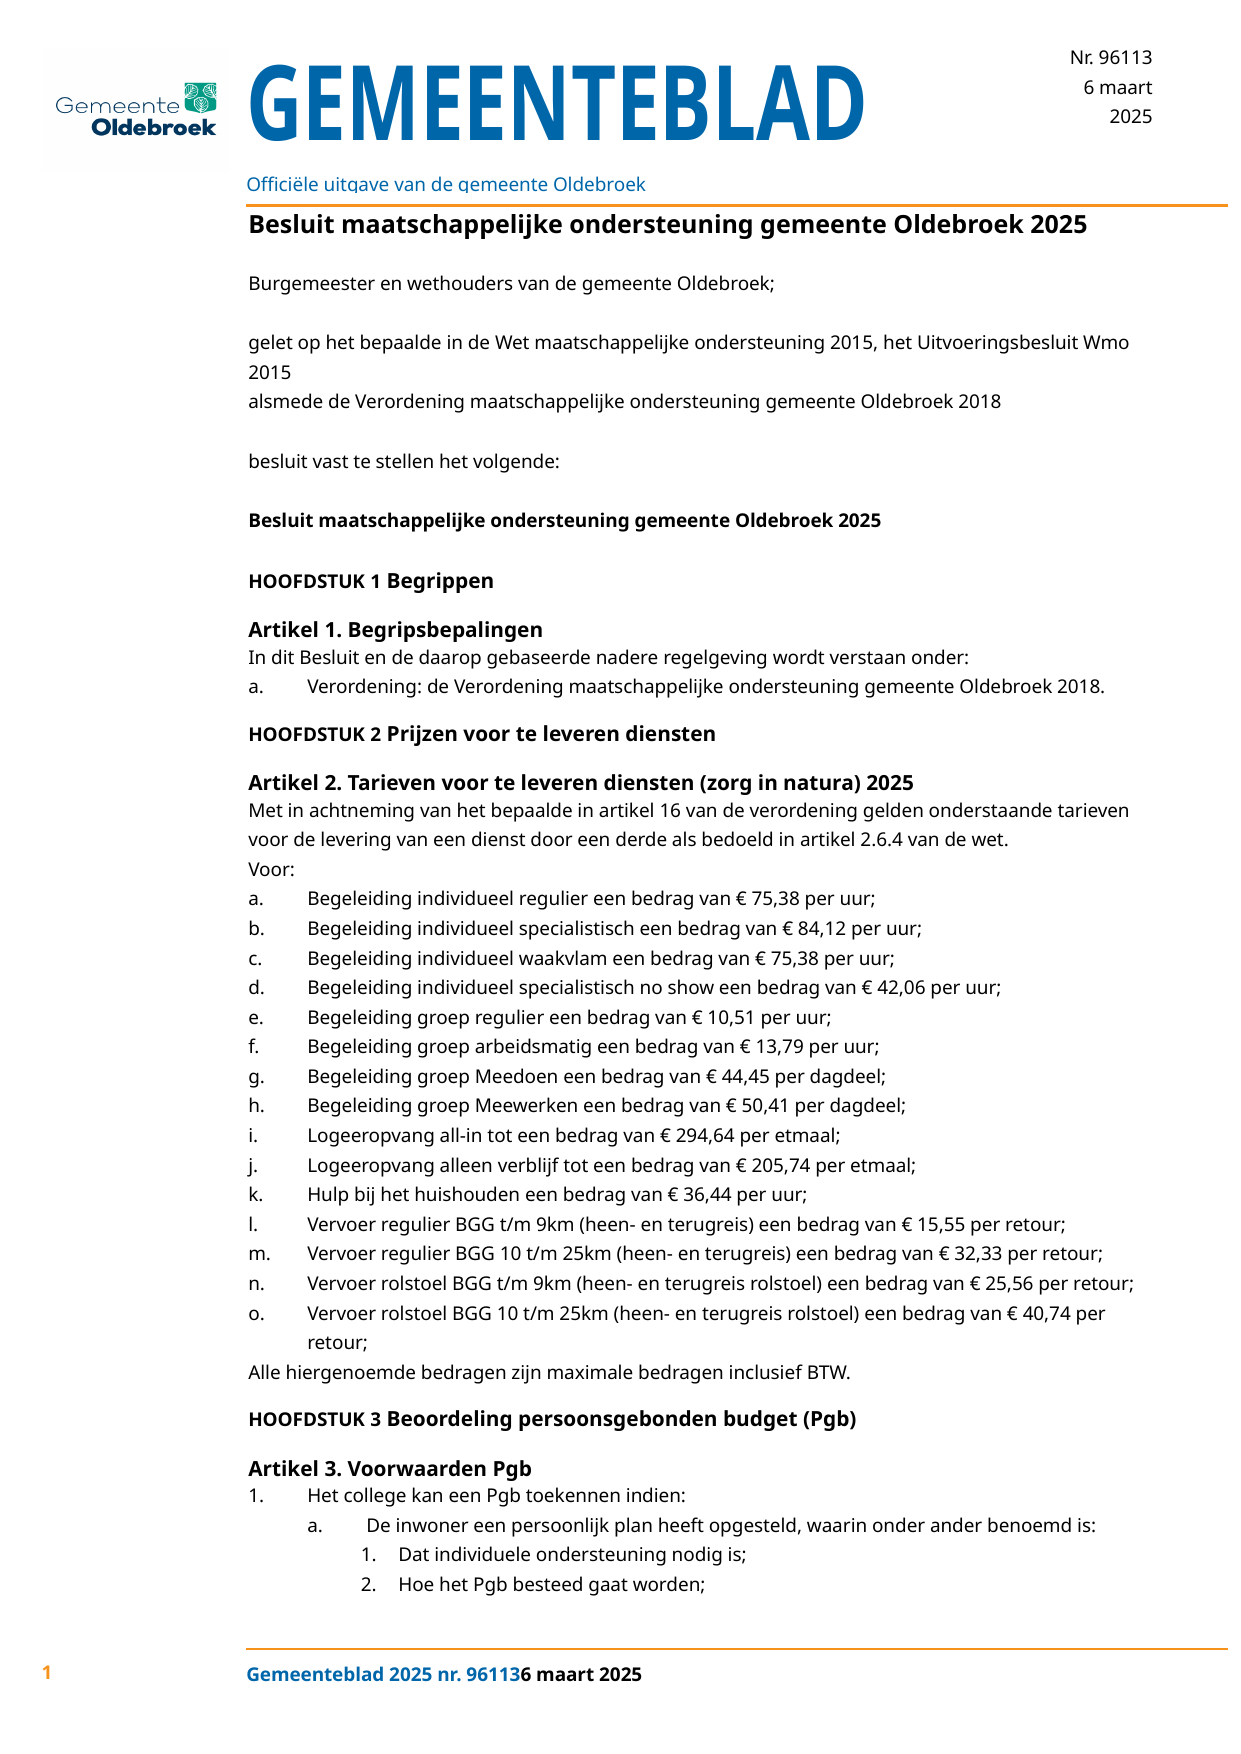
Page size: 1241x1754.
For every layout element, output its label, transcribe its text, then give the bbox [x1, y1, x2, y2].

list Vervoer regulier BGG 10 t/m 25km (heen- en terugreis) een bedrag van € 32,33 per retour; [248, 1241, 1152, 1266]
text gelet op het bepaalde in de Wet maatschappelijke ondersteuning 2015, het Uitvoeringsbesluit Wmo 2015 [248, 329, 1152, 385]
text alsmede de Verordening maatschappelijke ondersteuning gemeente Oldebroek 2018 [248, 389, 1152, 414]
list Dat individuele ondersteuning nodig is; [361, 1541, 1152, 1567]
text Burgemeester en wethouders van de gemeente Oldebroek; [248, 270, 1152, 296]
list Begeleiding individueel specialistisch no show een bedrag van € 42,06 per uur; [248, 974, 1152, 1000]
picture [41, 47, 231, 172]
text Voor: [248, 856, 1152, 882]
text Artikel 2. Tarieven voor te leveren diensten (zorg in natura) 2025 [248, 768, 1152, 797]
list Begeleiding individueel regulier een bedrag van € 75,38 per uur; [248, 886, 1152, 911]
text In dit Besluit en de daarop gebaseerde nadere regelgeving wordt verstaan onder: [248, 644, 1152, 669]
text Besluit maatschappelijke ondersteuning gemeente Oldebroek 2025 [248, 207, 1152, 241]
text Met in achtneming van het bepaalde in artikel 16 van de verordening gelden onderstaande tarieven voor de levering van een dienst door een derde als bedoeld in artikel 2.6.4 van de wet. [248, 797, 1152, 852]
text Alle hiergenoemde bedragen zijn maximale bedragen inclusief BTW. [248, 1359, 1152, 1384]
list Hulp bij het huishouden een bedrag van € 36,44 per uur; [248, 1181, 1152, 1207]
list Het college kan een Pgb toekennen indien: [248, 1482, 1152, 1508]
list Verordening: de Verordening maatschappelijke ondersteuning gemeente Oldebroek 2018. [248, 673, 1152, 699]
list Vervoer rolstoel BGG 10 t/m 25km (heen- en terugreis rolstoel) een bedrag van € 40,74 per retour; [248, 1300, 1152, 1355]
list Begeleiding groep Meedoen een bedrag van € 44,45 per dagdeel; [248, 1063, 1152, 1089]
text Artikel 1. Begripsbepalingen [248, 615, 1152, 644]
text Artikel 3. Voorwaarden Pgb [248, 1454, 1152, 1482]
list Begeleiding groep Meewerken een bedrag van € 50,41 per dagdeel; [248, 1093, 1152, 1118]
list Vervoer regulier BGG t/m 9km (heen- en terugreis) een bedrag van € 15,55 per retour; [248, 1211, 1152, 1237]
list De inwoner een persoonlijk plan heeft opgesteld, waarin onder ander benoemd is: [307, 1512, 1152, 1537]
list Begeleiding groep regulier een bedrag van € 10,51 per uur; [248, 1004, 1152, 1029]
text HOOFDSTUK 1 Begrippen [248, 566, 1152, 594]
list Begeleiding individueel specialistisch een bedrag van € 84,12 per uur; [248, 915, 1152, 941]
list Begeleiding individueel waakvlam een bedrag van € 75,38 per uur; [248, 945, 1152, 970]
list Logeeropvang alleen verblijf tot een bedrag van € 205,74 per etmaal; [248, 1152, 1152, 1177]
list Begeleiding groep arbeidsmatig een bedrag van € 13,79 per uur; [248, 1033, 1152, 1059]
list Hoe het Pgb besteed gaat worden; [361, 1571, 1152, 1597]
list Vervoer rolstoel BGG t/m 9km (heen- en terugreis rolstoel) een bedrag van € 25,56 per retour; [248, 1270, 1152, 1296]
text Besluit maatschappelijke ondersteuning gemeente Oldebroek 2025 [248, 507, 1152, 533]
text HOOFDSTUK 2 Prijzen voor te leveren diensten [248, 719, 1152, 747]
text HOOFDSTUK 3 Beoordeling persoonsgebonden budget (Pgb) [248, 1404, 1152, 1433]
list Logeeropvang all-in tot een bedrag van € 294,64 per etmaal; [248, 1122, 1152, 1148]
text besluit vast te stellen het volgende: [248, 448, 1152, 473]
